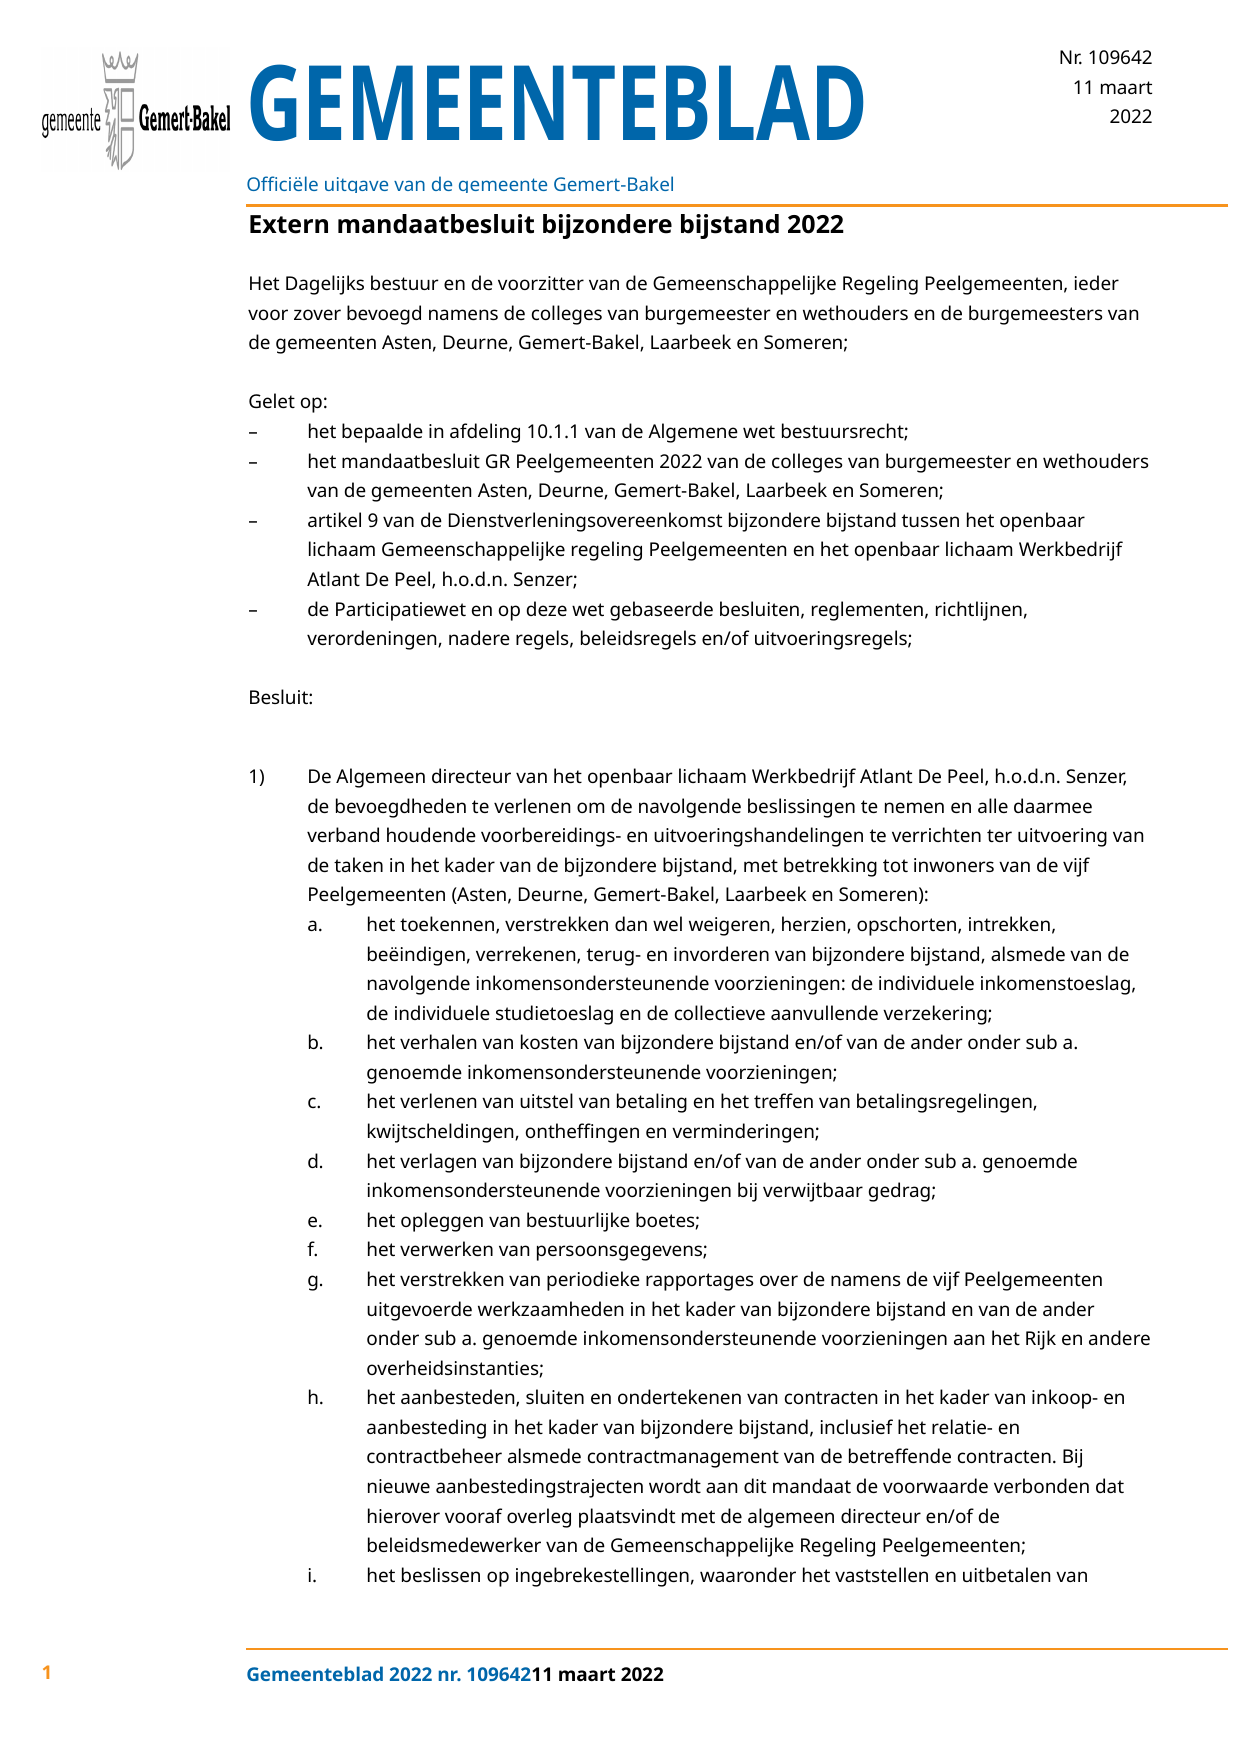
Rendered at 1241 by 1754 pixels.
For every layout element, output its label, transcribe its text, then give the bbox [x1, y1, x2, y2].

text Gelet op: [248, 389, 1152, 414]
list het toekennen, verstrekken dan wel weigeren, herzien, opschorten, intrekken, beëindigen, verrekenen, terug- en invorderen van bijzondere bijstand, alsmede van de navolgende inkomensondersteunende voorzieningen: de individuele inkomenstoeslag, de individuele studietoeslag en de collectieve aanvullende verzekering; [307, 911, 1152, 1026]
list het verstrekken van periodieke rapportages over de namens de vijf Peelgemeenten uitgevoerde werkzaamheden in het kader van bijzondere bijstand en van de ander onder sub a. genoemde inkomensondersteunende voorzieningen aan het Rijk en andere overheidsinstanties; [307, 1266, 1152, 1381]
list het bepaalde in afdeling 10.1.1 van de Algemene wet bestuursrecht; [248, 418, 1152, 444]
list het verlagen van bijzondere bijstand en/of van de ander onder sub a. genoemde inkomensondersteunende voorzieningen bij verwijtbaar gedrag; [307, 1148, 1152, 1203]
list het mandaatbesluit GR Peelgemeenten 2022 van de colleges van burgemeester en wethouders van de gemeenten Asten, Deurne, Gemert-Bakel, Laarbeek en Someren; [248, 448, 1152, 503]
list De Algemeen directeur van het openbaar lichaam Werkbedrijf Atlant De Peel, h.o.d.n. Senzer, de bevoegdheden te verlenen om de navolgende beslissingen te nemen en alle daarmee verband houdende voorbereidings- en uitvoeringshandelingen te verrichten ter uitvoering van de taken in het kader van de bijzondere bijstand, met betrekking tot inwoners van de vijf Peelgemeenten (Asten, Deurne, Gemert-Bakel, Laarbeek en Someren): [248, 763, 1152, 907]
text Besluit: [248, 684, 1152, 710]
list het verwerken van persoonsgegevens; [307, 1237, 1152, 1262]
list het verlenen van uitstel van betaling en het treffen van betalingsregelingen, kwijtscheldingen, ontheffingen en verminderingen; [307, 1089, 1152, 1144]
list het aanbesteden, sluiten en ondertekenen van contracten in het kader van inkoop- en aanbesteding in het kader van bijzondere bijstand, inclusief het relatie- en contractbeheer alsmede contractmanagement van de betreffende contracten. Bij nieuwe aanbestedingstrajecten wordt aan dit mandaat de voorwaarde verbonden dat hierover vooraf overleg plaatsvindt met de algemeen directeur en/of de beleidsmedewerker van de Gemeenschappelijke Regeling Peelgemeenten; [307, 1384, 1152, 1558]
list het beslissen op ingebrekestellingen, waaronder het vaststellen en uitbetalen van [307, 1562, 1152, 1588]
text Extern mandaatbesluit bijzondere bijstand 2022 [248, 207, 1152, 241]
list de Participatiewet en op deze wet gebaseerde besluiten, reglementen, richtlijnen, verordeningen, nadere regels, beleidsregels en/of uitvoeringsregels; [248, 596, 1152, 651]
list artikel 9 van de Dienstverleningsovereenkomst bijzondere bijstand tussen het openbaar lichaam Gemeenschappelijke regeling Peelgemeenten en het openbaar lichaam Werkbedrijf Atlant De Peel, h.o.d.n. Senzer; [248, 507, 1152, 592]
picture [41, 47, 231, 172]
list het opleggen van bestuurlijke boetes; [307, 1207, 1152, 1233]
list het verhalen van kosten van bijzondere bijstand en/of van de ander onder sub a. genoemde inkomensondersteunende voorzieningen; [307, 1029, 1152, 1085]
text Het Dagelijks bestuur en de voorzitter van de Gemeenschappelijke Regeling Peelgemeenten, ieder voor zover bevoegd namens de colleges van burgemeester en wethouders en de burgemeesters van de gemeenten Asten, Deurne, Gemert-Bakel, Laarbeek en Someren; [248, 270, 1152, 355]
